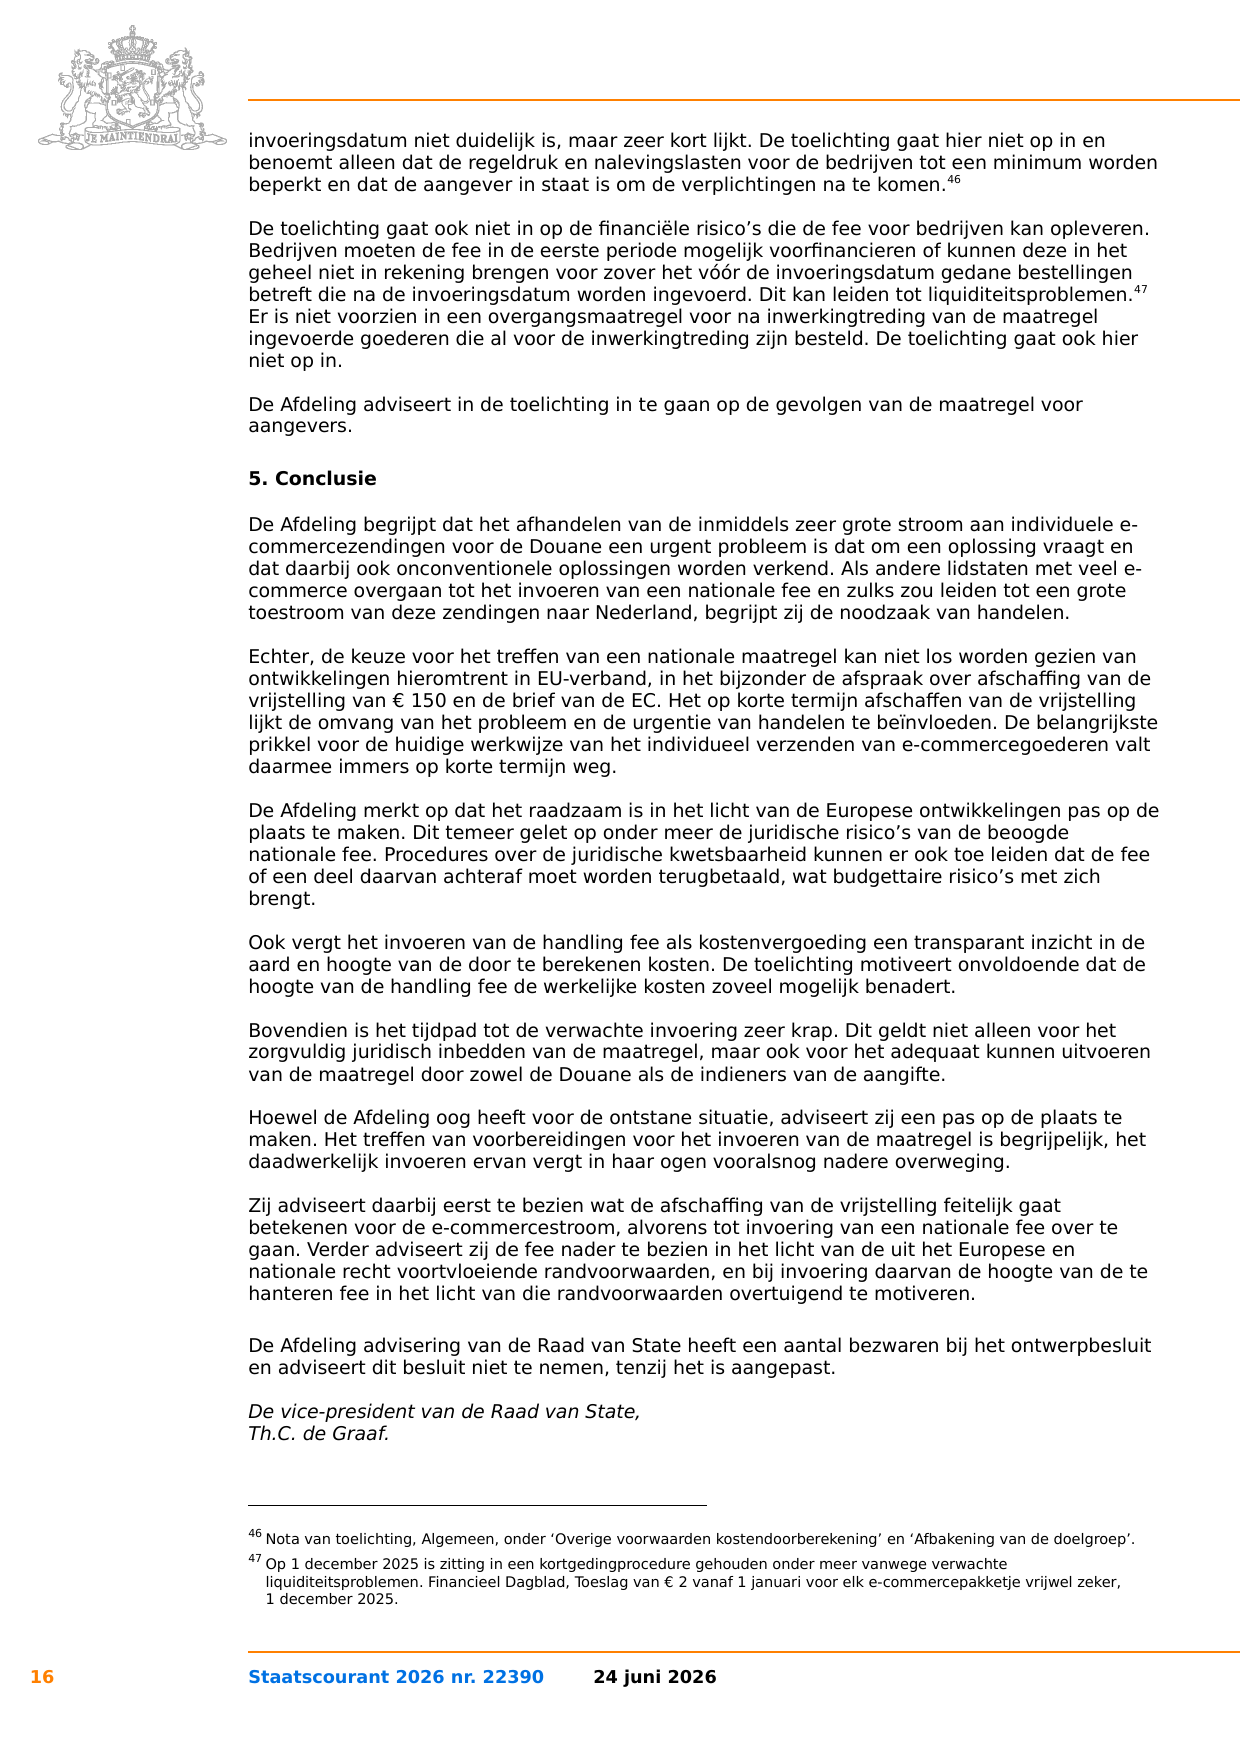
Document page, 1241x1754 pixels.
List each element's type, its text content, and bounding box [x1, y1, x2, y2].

text invoeringsdatum niet duidelijk is, maar zeer kort lijkt. De toelichting gaat hier niet op in en benoemt alleen dat de regeldruk en nalevingslasten voor de bedrijven tot een minimum worden beperkt en dat de aangever in staat is om de verplichtingen na te komen. [248, 130, 1163, 196]
text Ook vergt het invoeren van de handling fee als kostenvergoeding een transparant inzicht in de aard en hoogte van de door te berekenen kosten. De toelichting motiveert onvoldoende dat de hoogte van de handling fee de werkelijke kosten zoveel mogelijk benadert. [248, 932, 1163, 998]
text Nota van toelichting, Algemeen, onder ‘Overige voorwaarden kostendoorberekening’ en ‘Afbakening van de doelgroep’. [248, 1527, 1163, 1549]
text De Afdeling merkt op dat het raadzaam is in het licht van de Europese ontwikkelingen pas op de plaats te maken. Dit temeer gelet op onder meer de juridische risico’s van de beoogde nationale fee. Procedures over de juridische kwetsbaarheid kunnen er ook toe leiden dat de fee of een deel daarvan achteraf moet worden terugbetaald, wat budgettaire risico’s met zich brengt. [248, 800, 1163, 910]
text De Afdeling advisering van de Raad van State heeft een aantal bezwaren bij het ontwerpbesluit en adviseert dit besluit niet te nemen, tenzij het is aangepast. [248, 1335, 1163, 1379]
text Op 1 december 2025 is zitting in een kortgedingprocedure gehouden onder meer vanwege verwachte liquiditeitsproblemen. Financieel Dagblad, Toeslag van € 2 vanaf 1 januari voor elk e-commercepakketje vrijwel zeker, 1 december 2025. [248, 1552, 1163, 1608]
text De toelichting gaat ook niet in op de financiële risico’s die de fee voor bedrijven kan opleveren. Bedrijven moeten de fee in de eerste periode mogelijk voorfinancieren of kunnen deze in het geheel niet in rekening brengen voor zover het vóór de invoeringsdatum gedane bestellingen betreft die na de invoeringsdatum worden ingevoerd. Dit kan leiden tot liquiditeitsproblemen. Er is niet voorzien in een overgangsmaatregel voor na inwerkingtreding van de maatregel ingevoerde goederen die al voor de inwerkingtreding zijn besteld. De toelichting gaat ook hier niet op in. [248, 218, 1163, 372]
text Echter, de keuze voor het treffen van een nationale maatregel kan niet los worden gezien van ontwikkelingen hieromtrent in EU-verband, in het bijzonder de afspraak over afschaffing van de vrijstelling van € 150 en de brief van de EC. Het op korte termijn afschaffen van de vrijstelling lijkt de omvang van het probleem en de urgentie van handelen te beïnvloeden. De belangrijkste prikkel voor de huidige werkwijze van het individueel verzenden van e-commercegoederen valt daarmee immers op korte termijn weg. [248, 646, 1163, 778]
text Hoewel de Afdeling oog heeft voor de ontstane situatie, adviseert zij een pas op de plaats te maken. Het treffen van voorbereidingen voor het invoeren van de maatregel is begrijpelijk, het daadwerkelijk invoeren ervan vergt in haar ogen vooralsnog nadere overweging. [248, 1107, 1163, 1173]
text Bovendien is het tijdpad tot de verwachte invoering zeer krap. Dit geldt niet alleen voor het zorgvuldig juridisch inbedden van de maatregel, maar ook voor het adequaat kunnen uitvoeren van de maatregel door zowel de Douane als de indieners van de aangifte. [248, 1019, 1163, 1085]
text De Afdeling adviseert in de toelichting in te gaan op de gevolgen van de maatregel voor aangevers. [248, 393, 1163, 437]
text De vice-president van de Raad van State, Th.C. de Graaf. [248, 1401, 1163, 1445]
text Zij adviseert daarbij eerst te bezien wat de afschaffing van de vrijstelling feitelijk gaat betekenen voor de e-commercestroom, alvorens tot invoering van een nationale fee over te gaan. Verder adviseert zij de fee nader te bezien in het licht van de uit het Europese en nationale recht voortvloeiende randvoorwaarden, en bij invoering daarvan de hoogte van de te hanteren fee in het licht van die randvoorwaarden overtuigend te motiveren. [248, 1195, 1163, 1305]
picture [38, 25, 227, 150]
subtitle 5. Conclusie [248, 467, 1163, 489]
text De Afdeling begrijpt dat het afhandelen van de inmiddels zeer grote stroom aan individuele e-commercezendingen voor de Douane een urgent probleem is dat om een oplossing vraagt en dat daarbij ook onconventionele oplossingen worden verkend. Als andere lidstaten met veel e-commerce overgaan tot het invoeren van een nationale fee en zulks zou leiden tot een grote toestroom van deze zendingen naar Nederland, begrijpt zij de noodzaak van handelen. [248, 514, 1163, 624]
